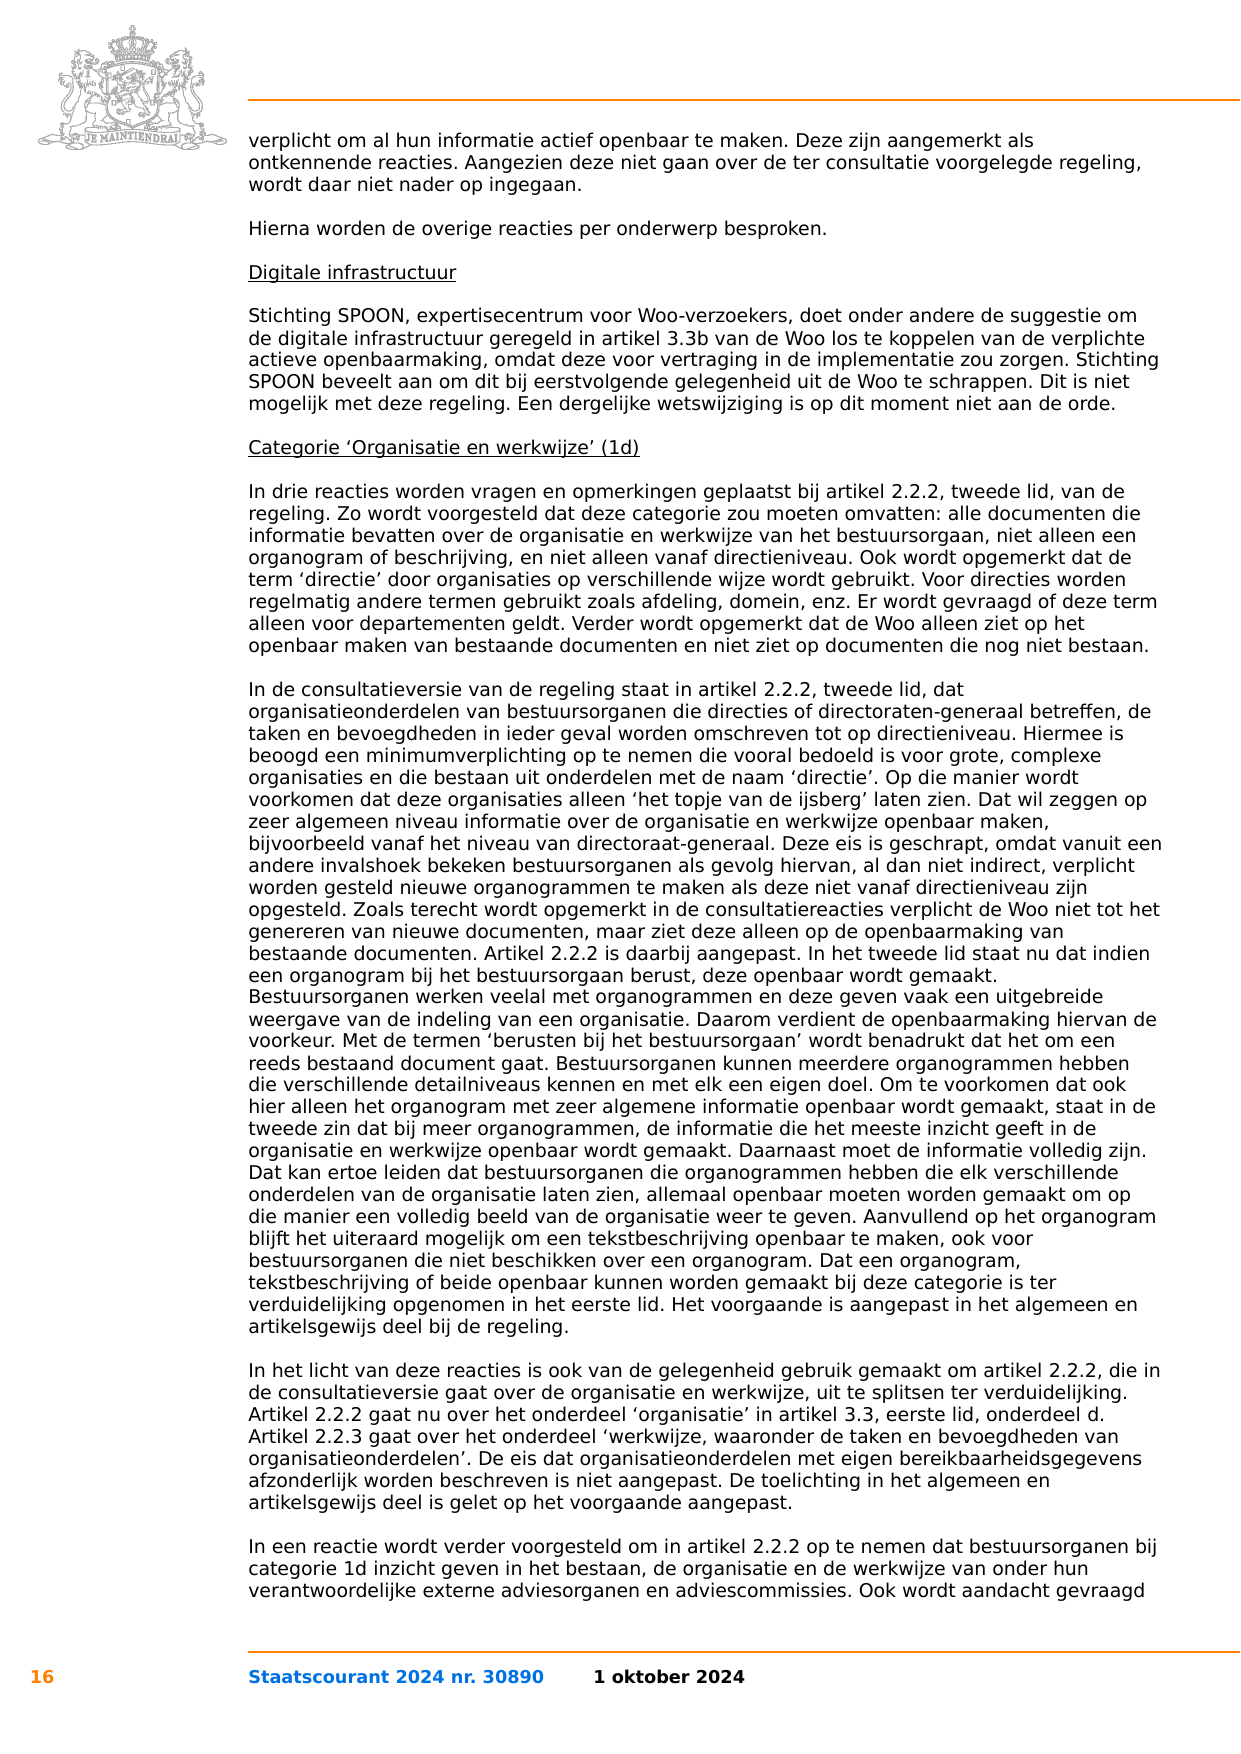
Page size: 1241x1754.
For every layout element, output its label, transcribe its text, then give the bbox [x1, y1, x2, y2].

picture [38, 25, 227, 150]
text verplicht om al hun informatie actief openbaar te maken. Deze zijn aangemerkt als ontkennende reacties. Aangezien deze niet gaan over de ter consultatie voorgelegde regeling, wordt daar niet nader op ingegaan. [248, 130, 1163, 196]
text In drie reacties worden vragen en opmerkingen geplaatst bij artikel 2.2.2, tweede lid, van de regeling. Zo wordt voorgesteld dat deze categorie zou moeten omvatten: alle documenten die informatie bevatten over de organisatie en werkwijze van het bestuursorgaan, niet alleen een organogram of beschrijving, en niet alleen vanaf directieniveau. Ook wordt opgemerkt dat de term ‘directie’ door organisaties op verschillende wijze wordt gebruikt. Voor directies worden regelmatig andere termen gebruikt zoals afdeling, domein, enz. Er wordt gevraagd of deze term alleen voor departementen geldt. Verder wordt opgemerkt dat de Woo alleen ziet op het openbaar maken van bestaande documenten en niet ziet op documenten die nog niet bestaan. [248, 481, 1163, 657]
subtitle Categorie ‘Organisatie en werkwijze’ (1d) [248, 437, 1163, 459]
text In de consultatieversie van de regeling staat in artikel 2.2.2, tweede lid, dat organisatieonderdelen van bestuursorganen die directies of directoraten-generaal betreffen, de taken en bevoegdheden in ieder geval worden omschreven tot op directieniveau. Hiermee is beoogd een minimumverplichting op te nemen die vooral bedoeld is voor grote, complexe organisaties en die bestaan uit onderdelen met de naam ‘directie’. Op die manier wordt voorkomen dat deze organisaties alleen ‘het topje van de ijsberg’ laten zien. Dat wil zeggen op zeer algemeen niveau informatie over de organisatie en werkwijze openbaar maken, bijvoorbeeld vanaf het niveau van directoraat-generaal. Deze eis is geschrapt, omdat vanuit een andere invalshoek bekeken bestuursorganen als gevolg hiervan, al dan niet indirect, verplicht worden gesteld nieuwe organogrammen te maken als deze niet vanaf directieniveau zijn opgesteld. Zoals terecht wordt opgemerkt in de consultatiereacties verplicht de Woo niet tot het genereren van nieuwe documenten, maar ziet deze alleen op de openbaarmaking van bestaande documenten. Artikel 2.2.2 is daarbij aangepast. In het tweede lid staat nu dat indien een organogram bij het bestuursorgaan berust, deze openbaar wordt gemaakt. Bestuursorganen werken veelal met organogrammen en deze geven vaak een uitgebreide weergave van de indeling van een organisatie. Daarom verdient de openbaarmaking hiervan de voorkeur. Met de termen ‘berusten bij het bestuursorgaan’ wordt benadrukt dat het om een reeds bestaand document gaat. Bestuursorganen kunnen meerdere organogrammen hebben die verschillende detailniveaus kennen en met elk een eigen doel. Om te voorkomen dat ook hier alleen het organogram met zeer algemene informatie openbaar wordt gemaakt, staat in de tweede zin dat bij meer organogrammen, de informatie die het meeste inzicht geeft in de organisatie en werkwijze openbaar wordt gemaakt. Daarnaast moet de informatie volledig zijn. Dat kan ertoe leiden dat bestuursorganen die organogrammen hebben die elk verschillende onderdelen van de organisatie laten zien, allemaal openbaar moeten worden gemaakt om op die manier een volledig beeld van de organisatie weer te geven. Aanvullend op het organogram blijft het uiteraard mogelijk om een tekstbeschrijving openbaar te maken, ook voor bestuursorganen die niet beschikken over een organogram. Dat een organogram, tekstbeschrijving of beide openbaar kunnen worden gemaakt bij deze categorie is ter verduidelijking opgenomen in het eerste lid. Het voorgaande is aangepast in het algemeen en artikelsgewijs deel bij de regeling. [248, 679, 1163, 1338]
text Stichting SPOON, expertisecentrum voor Woo-verzoekers, doet onder andere de suggestie om de digitale infrastructuur geregeld in artikel 3.3b van de Woo los te koppelen van de verplichte actieve openbaarmaking, omdat deze voor vertraging in de implementatie zou zorgen. Stichting SPOON beveelt aan om dit bij eerstvolgende gelegenheid uit de Woo te schrappen. Dit is niet mogelijk met deze regeling. Een dergelijke wetswijziging is op dit moment niet aan de orde. [248, 305, 1163, 415]
text In het licht van deze reacties is ook van de gelegenheid gebruik gemaakt om artikel 2.2.2, die in de consultatieversie gaat over de organisatie en werkwijze, uit te splitsen ter verduidelijking. Artikel 2.2.2 gaat nu over het onderdeel ‘organisatie’ in artikel 3.3, eerste lid, onderdeel d. Artikel 2.2.3 gaat over het onderdeel ‘werkwijze, waaronder de taken en bevoegdheden van organisatieonderdelen’. De eis dat organisatieonderdelen met eigen bereikbaarheidsgegevens afzonderlijk worden beschreven is niet aangepast. De toelichting in het algemeen en artikelsgewijs deel is gelet op het voorgaande aangepast. [248, 1360, 1163, 1514]
text In een reactie wordt verder voorgesteld om in artikel 2.2.2 op te nemen dat bestuursorganen bij categorie 1d inzicht geven in het bestaan, de organisatie en de werkwijze van onder hun verantwoordelijke externe adviesorganen en adviescommissies. Ook wordt aandacht gevraagd [248, 1536, 1163, 1602]
text Hierna worden de overige reacties per onderwerp besproken. [248, 218, 1163, 240]
subtitle Digitale infrastructuur [248, 262, 1163, 283]
